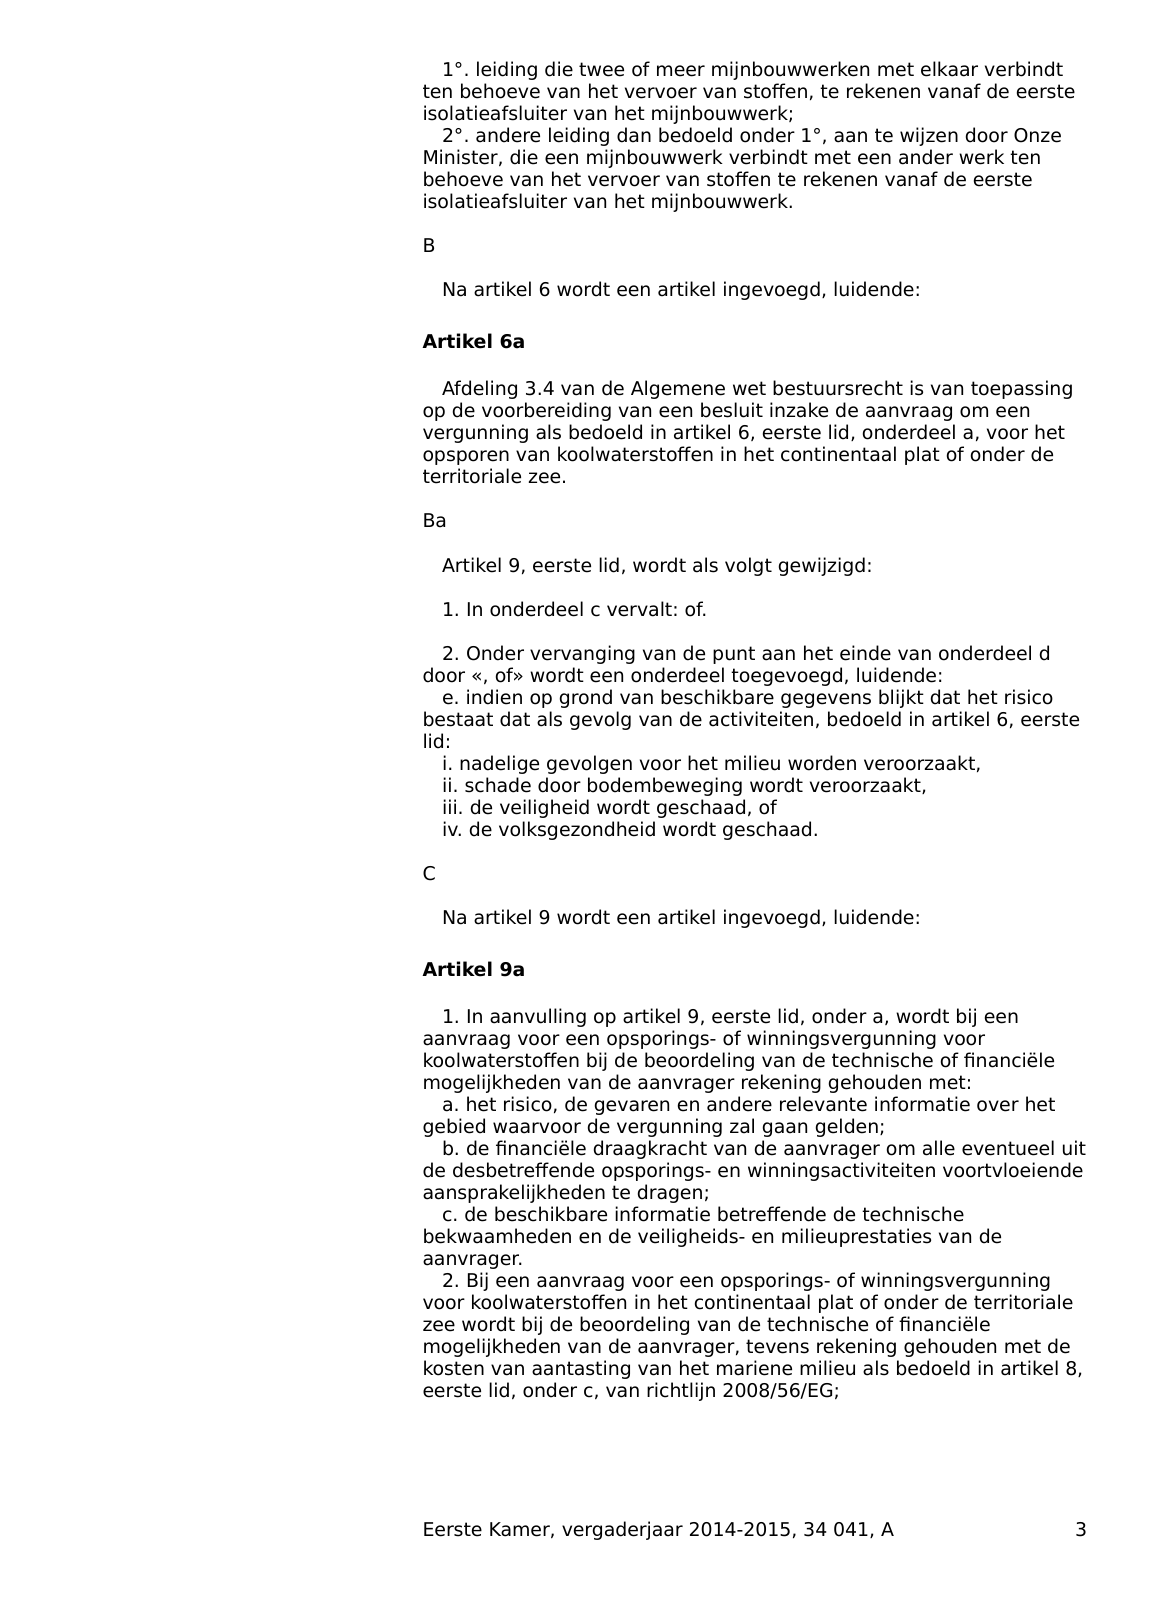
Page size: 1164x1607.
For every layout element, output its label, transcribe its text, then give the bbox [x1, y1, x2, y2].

subtitle Artikel 9a [422, 959, 1087, 981]
text B [422, 235, 1087, 257]
text 2. Onder vervanging van de punt aan het einde van onderdeel d door «, of» wordt een onderdeel toegevoegd, luidende: [422, 643, 1087, 687]
subtitle Artikel 6a [422, 331, 1087, 353]
text 1. In onderdeel c vervalt: of. [422, 599, 1087, 621]
text c. de beschikbare informatie betreffende de technische bekwaamheden en de veiligheids- en milieuprestaties van de aanvrager. [422, 1204, 1087, 1270]
text Ba [422, 510, 1087, 532]
text Afdeling 3.4 van de Algemene wet bestuursrecht is van toepassing op de voorbereiding van een besluit inzake de aanvraag om een vergunning als bedoeld in artikel 6, eerste lid, onderdeel a, voor het opsporen van koolwaterstoffen in het continentaal plat of onder de territoriale zee. [422, 378, 1087, 488]
text 1°. leiding die twee of meer mijnbouwwerken met elkaar verbindt ten behoeve van het vervoer van stoffen, te rekenen vanaf de eerste isolatieafsluiter van het mijnbouwwerk; [422, 59, 1087, 125]
text a. het risico, de gevaren en andere relevante informatie over het gebied waarvoor de vergunning zal gaan gelden; [422, 1094, 1087, 1138]
text Artikel 9, eerste lid, wordt als volgt gewijzigd: [422, 554, 1087, 576]
text Na artikel 6 wordt een artikel ingevoegd, luidende: [422, 279, 1087, 301]
text b. de financiële draagkracht van de aanvrager om alle eventueel uit de desbetreffende opsporings- en winningsactiviteiten voortvloeiende aansprakelijkheden te dragen; [422, 1138, 1087, 1204]
text 2°. andere leiding dan bedoeld onder 1°, aan te wijzen door Onze Minister, die een mijnbouwwerk verbindt met een ander werk ten behoeve van het vervoer van stoffen te rekenen vanaf de eerste isolatieafsluiter van het mijnbouwwerk. [422, 125, 1087, 213]
text 1. In aanvulling op artikel 9, eerste lid, onder a, wordt bij een aanvraag voor een opsporings- of winningsvergunning voor koolwaterstoffen bij de beoordeling van de technische of financiële mogelijkheden van de aanvrager rekening gehouden met: [422, 1006, 1087, 1094]
text iii. de veiligheid wordt geschaad, of [422, 797, 1087, 819]
text ii. schade door bodembeweging wordt veroorzaakt, [422, 775, 1087, 797]
text C [422, 863, 1087, 885]
text Na artikel 9 wordt een artikel ingevoegd, luidende: [422, 907, 1087, 929]
text 2. Bij een aanvraag voor een opsporings- of winningsvergunning voor koolwaterstoffen in het continentaal plat of onder de territoriale zee wordt bij de beoordeling van de technische of financiële mogelijkheden van de aanvrager, tevens rekening gehouden met de kosten van aantasting van het mariene milieu als bedoeld in artikel 8, eerste lid, onder c, van richtlijn 2008/56/EG; [422, 1270, 1087, 1402]
text e. indien op grond van beschikbare gegevens blijkt dat het risico bestaat dat als gevolg van de activiteiten, bedoeld in artikel 6, eerste lid: [422, 687, 1087, 753]
text i. nadelige gevolgen voor het milieu worden veroorzaakt, [422, 753, 1087, 775]
text iv. de volksgezondheid wordt geschaad. [422, 819, 1087, 841]
